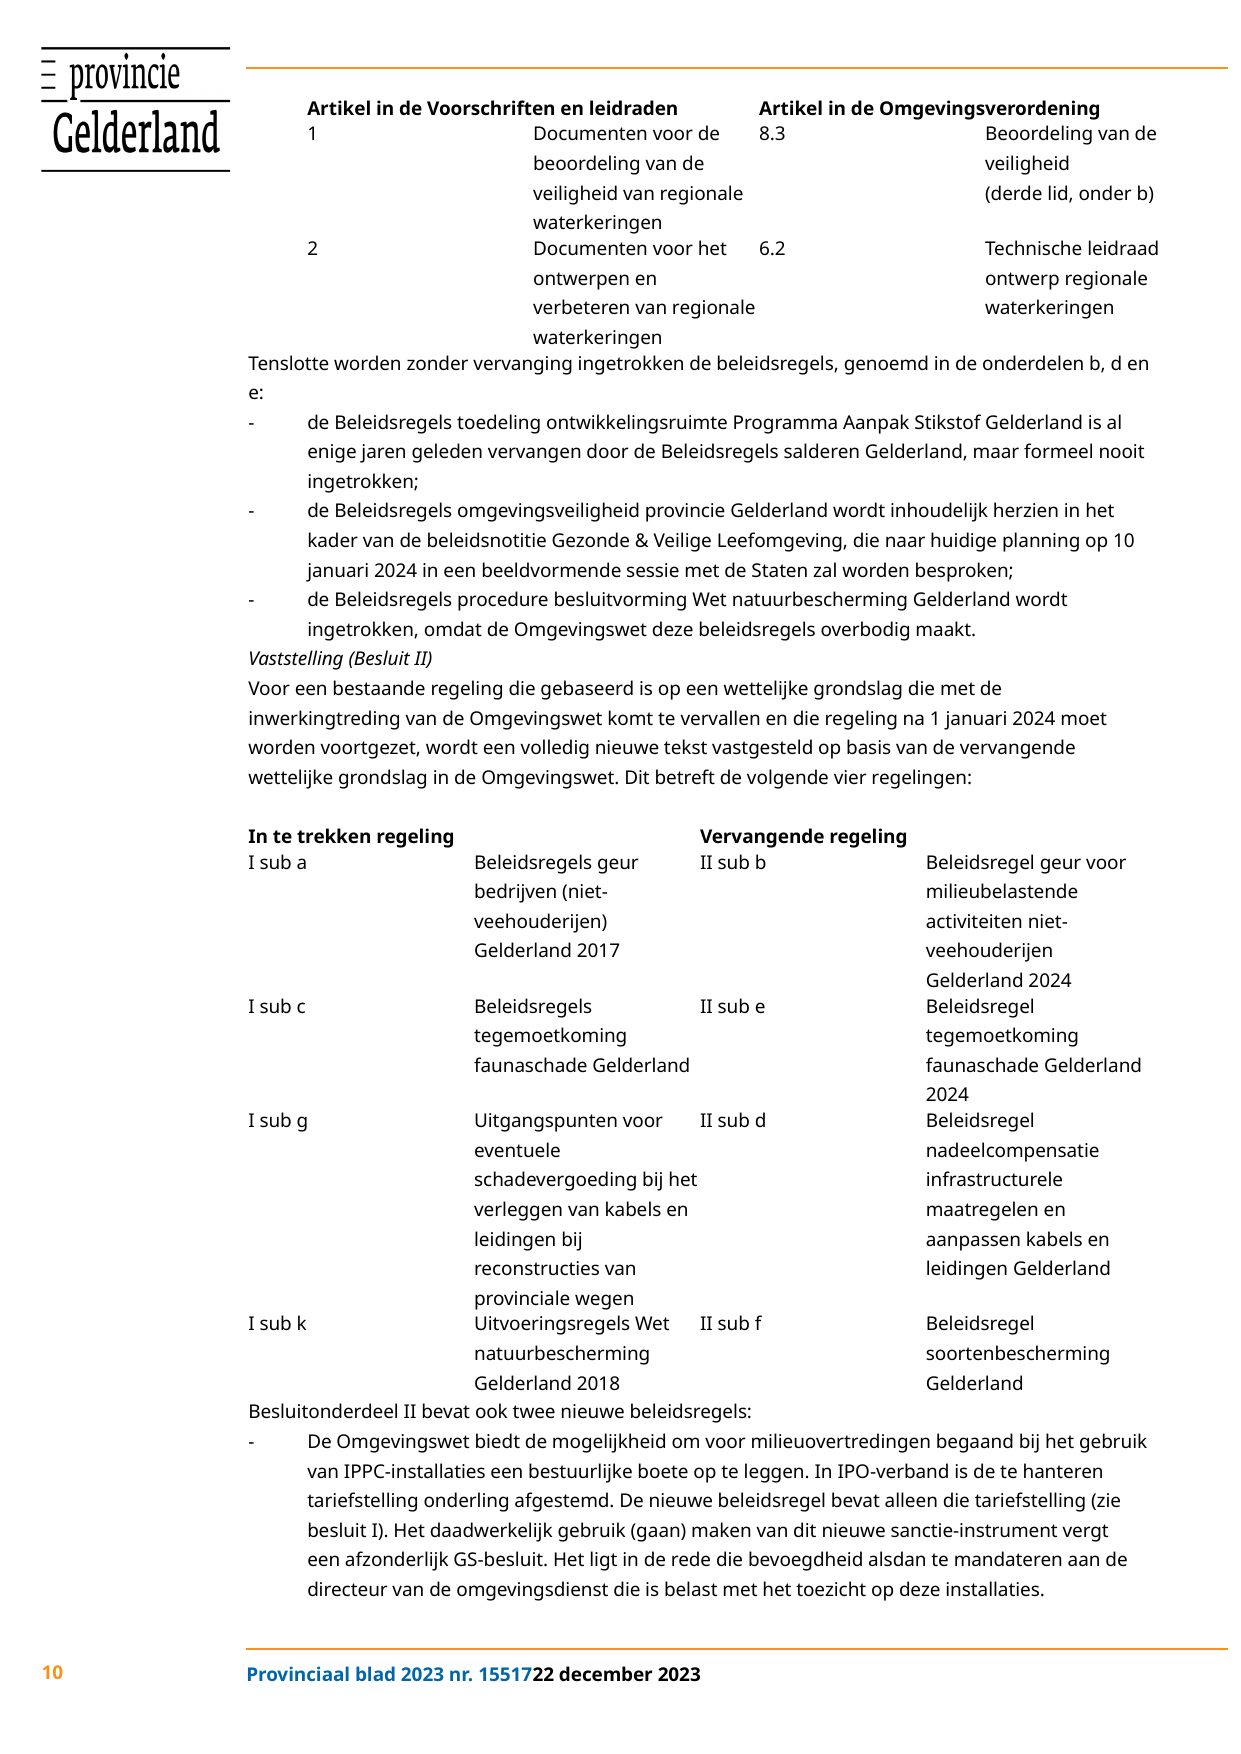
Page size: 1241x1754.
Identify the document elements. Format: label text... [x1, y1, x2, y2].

table_header In te trekken regeling [248, 823, 700, 849]
table_cell Beleidsregel soortenbescherming Gelderland [926, 1311, 1152, 1396]
table_header Artikel in de Omgevingsverordening [759, 95, 1211, 121]
table_cell Beleidsregel nadeelcompensatie infrastructurele maatregelen en aanpassen kabels en leidingen Gelderland [926, 1108, 1152, 1311]
table_cell II sub d [700, 1108, 926, 1311]
table_cell II sub f [700, 1311, 926, 1396]
text Besluitonderdeel II bevat ook twee nieuwe beleidsregels: [248, 1399, 1152, 1424]
table_cell II sub e [700, 993, 926, 1107]
table_cell I sub k [248, 1311, 474, 1396]
table_cell 6.2 [759, 235, 985, 349]
list de Beleidsregels procedure besluitvorming Wet natuurbescherming Gelderland wordt ingetrokken, omdat de Omgevingswet deze beleidsregels overbodig maakt. [248, 586, 1152, 642]
table_cell Beleidsregels geur bedrijven (niet-veehouderijen) Gelderland 2017 [474, 849, 700, 993]
list de Beleidsregels toedeling ontwikkelingsruimte Programma Aanpak Stikstof Gelderland is al enige jaren geleden vervangen door de Beleidsregels salderen Gelderland, maar formeel nooit ingetrokken; [248, 409, 1152, 494]
table_cell Technische leidraad ontwerp regionale waterkeringen [985, 235, 1211, 349]
table_header Vervangende regeling [700, 823, 1152, 849]
table_cell Documenten voor de beoordeling van de veiligheid van regionale waterkeringen [533, 121, 759, 235]
table_cell 1 [307, 121, 533, 235]
table_cell Uitvoeringsregels Wet natuurbescherming Gelderland 2018 [474, 1311, 700, 1396]
picture [41, 47, 231, 172]
table_cell I sub a [248, 849, 474, 993]
table_cell 8.3 [759, 121, 985, 235]
text Voor een bestaande regeling die gebaseerd is op een wettelijke grondslag die met de inwerkingtreding van de Omgevingswet komt te vervallen en die regeling na 1 januari 2024 moet worden voortgezet, wordt een volledig nieuwe tekst vastgesteld op basis van de vervangende wettelijke grondslag in de Omgevingswet. Dit betreft de volgende vier regelingen: [248, 675, 1152, 789]
table_cell Documenten voor het ontwerpen en verbeteren van regionale waterkeringen [533, 235, 759, 349]
table_cell Beleidsregel tegemoetkoming faunaschade Gelderland 2024 [926, 993, 1152, 1107]
list de Beleidsregels omgevingsveiligheid provincie Gelderland wordt inhoudelijk herzien in het kader van de beleidsnotitie Gezonde & Veilige Leefomgeving, die naar huidige planning op 10 januari 2024 in een beeldvormende sessie met de Staten zal worden besproken; [248, 498, 1152, 582]
table_cell Uitgangspunten voor eventuele schadevergoeding bij het verleggen van kabels en leidingen bij reconstructies van provinciale wegen [474, 1108, 700, 1311]
table_cell I sub g [248, 1108, 474, 1311]
text Tenslotte worden zonder vervanging ingetrokken de beleidsregels, genoemd in de onderdelen b, d en e: [248, 350, 1152, 405]
table_cell I sub c [248, 993, 474, 1107]
table_cell Beoordeling van de veiligheid (derde lid, onder b) [985, 121, 1211, 235]
table_cell Beleidsregel geur voor milieubelastende activiteiten niet-veehouderijen Gelderland 2024 [926, 849, 1152, 993]
table_cell II sub b [700, 849, 926, 993]
table_cell Beleidsregels tegemoetkoming faunaschade Gelderland [474, 993, 700, 1107]
table_header Artikel in de Voorschriften en leidraden [307, 95, 759, 121]
table_cell 2 [307, 235, 533, 349]
list De Omgevingswet biedt de mogelijkheid om voor milieuovertredingen begaand bij het gebruik van IPPC-installaties een bestuurlijke boete op te leggen. In IPO-verband is de te hanteren tariefstelling onderling afgestemd. De nieuwe beleidsregel bevat alleen die tariefstelling (zie besluit I). Het daadwerkelijk gebruik (gaan) maken van dit nieuwe sanctie-instrument vergt een afzonderlijk GS-besluit. Het ligt in de rede die bevoegdheid alsdan te mandateren aan de directeur van de omgevingsdienst die is belast met het toezicht op deze installaties. [248, 1428, 1152, 1602]
text Vaststelling (Besluit II) [248, 646, 1152, 671]
